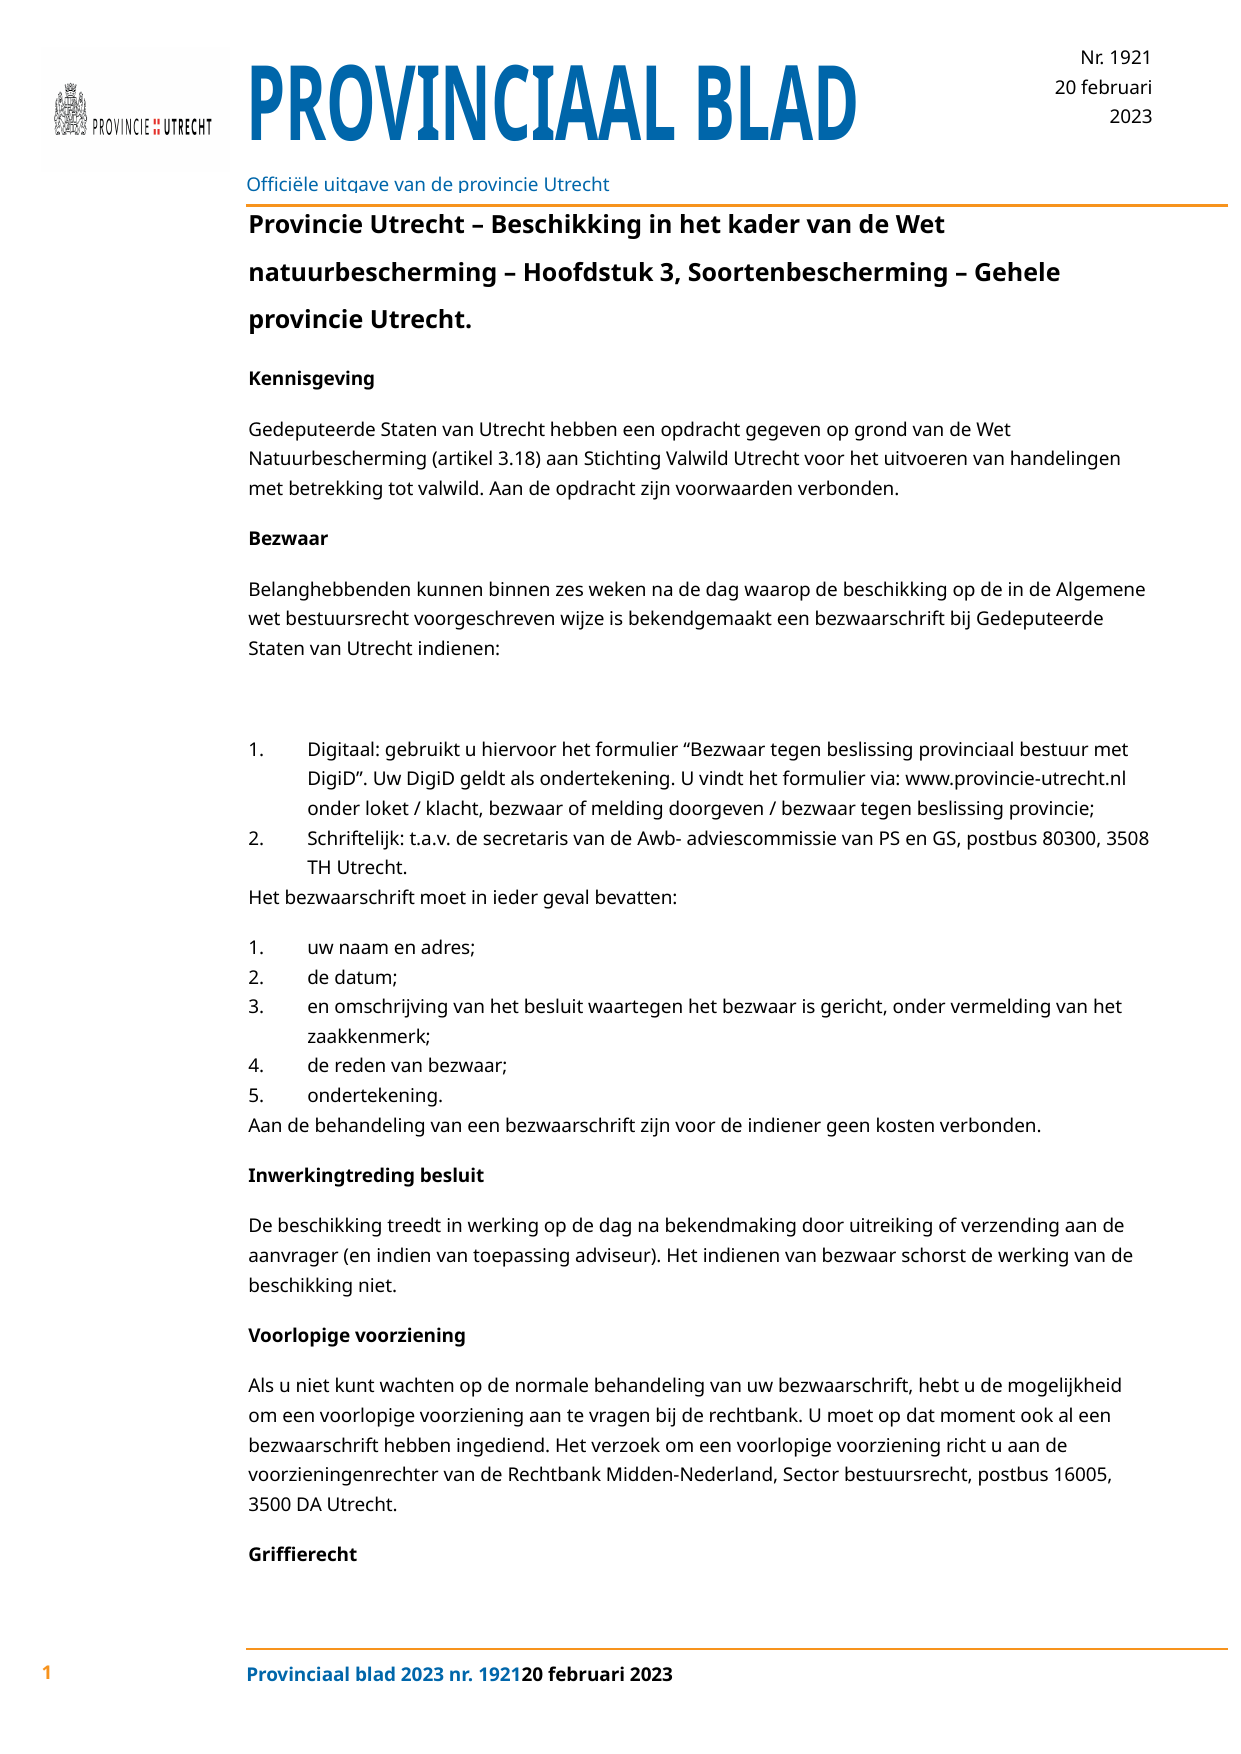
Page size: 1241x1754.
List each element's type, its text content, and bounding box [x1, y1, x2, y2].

text Aan de behandeling van een bezwaarschrift zijn voor de indiener geen kosten verbonden. [248, 1112, 1152, 1137]
text Provincie Utrecht – Beschikking in het kader van de Wet natuurbescherming – Hoofdstuk 3, Soortenbescherming – Gehele provincie Utrecht. [248, 207, 1152, 336]
text Bezwaar [248, 526, 1152, 551]
text Griffierecht [248, 1541, 1152, 1567]
list ondertekening. [248, 1082, 1152, 1108]
text Belanghebbenden kunnen binnen zes weken na de dag waarop de beschikking op de in de Algemene wet bestuursrecht voorgeschreven wijze is bekendgemaakt een bezwaarschrift bij Gedeputeerde Staten van Utrecht indienen: [248, 576, 1152, 661]
list en omschrijving van het besluit waartegen het bezwaar is gericht, onder vermelding van het zaakkenmerk; [248, 993, 1152, 1049]
text De beschikking treedt in werking op de dag na bekendmaking door uitreiking of verzending aan de aanvrager (en indien van toepassing adviseur). Het indienen van bezwaar schorst de werking van de beschikking niet. [248, 1213, 1152, 1297]
text Kennisgeving [248, 366, 1152, 391]
text Als u niet kunt wachten op de normale behandeling van uw bezwaarschrift, hebt u de mogelijkheid om een voorlopige voorziening aan te vragen bij de rechtbank. U moet op dat moment ook al een bezwaarschrift hebben ingediend. Het verzoek om een voorlopige voorziening richt u aan de voorzieningenrechter van de Rechtbank Midden-Nederland, Sector bestuursrecht, postbus 16005, 3500 DA Utrecht. [248, 1373, 1152, 1517]
text Gedeputeerde Staten van Utrecht hebben een opdracht gegeven op grond van de Wet Natuurbescherming (artikel 3.18) aan Stichting Valwild Utrecht voor het uitvoeren van handelingen met betrekking tot valwild. Aan de opdracht zijn voorwaarden verbonden. [248, 416, 1152, 501]
picture [41, 47, 231, 172]
text Voorlopige voorziening [248, 1322, 1152, 1348]
text Het bezwaarschrift moet in ieder geval bevatten: [248, 884, 1152, 909]
list Digitaal: gebruikt u hiervoor het formulier “Bezwaar tegen beslissing provinciaal bestuur met DigiD”. Uw DigiD geldt als ondertekening. U vindt het formulier via: www.provincie-utrecht.nl onder loket / klacht, bezwaar of melding doorgeven / bezwaar tegen beslissing provincie; [248, 736, 1152, 821]
list de reden van bezwaar; [248, 1053, 1152, 1078]
list uw naam en adres; [248, 934, 1152, 960]
list Schriftelijk: t.a.v. de secretaris van de Awb- adviescommissie van PS en GS, postbus 80300, 3508 TH Utrecht. [248, 825, 1152, 880]
text Inwerkingtreding besluit [248, 1162, 1152, 1188]
list de datum; [248, 964, 1152, 989]
